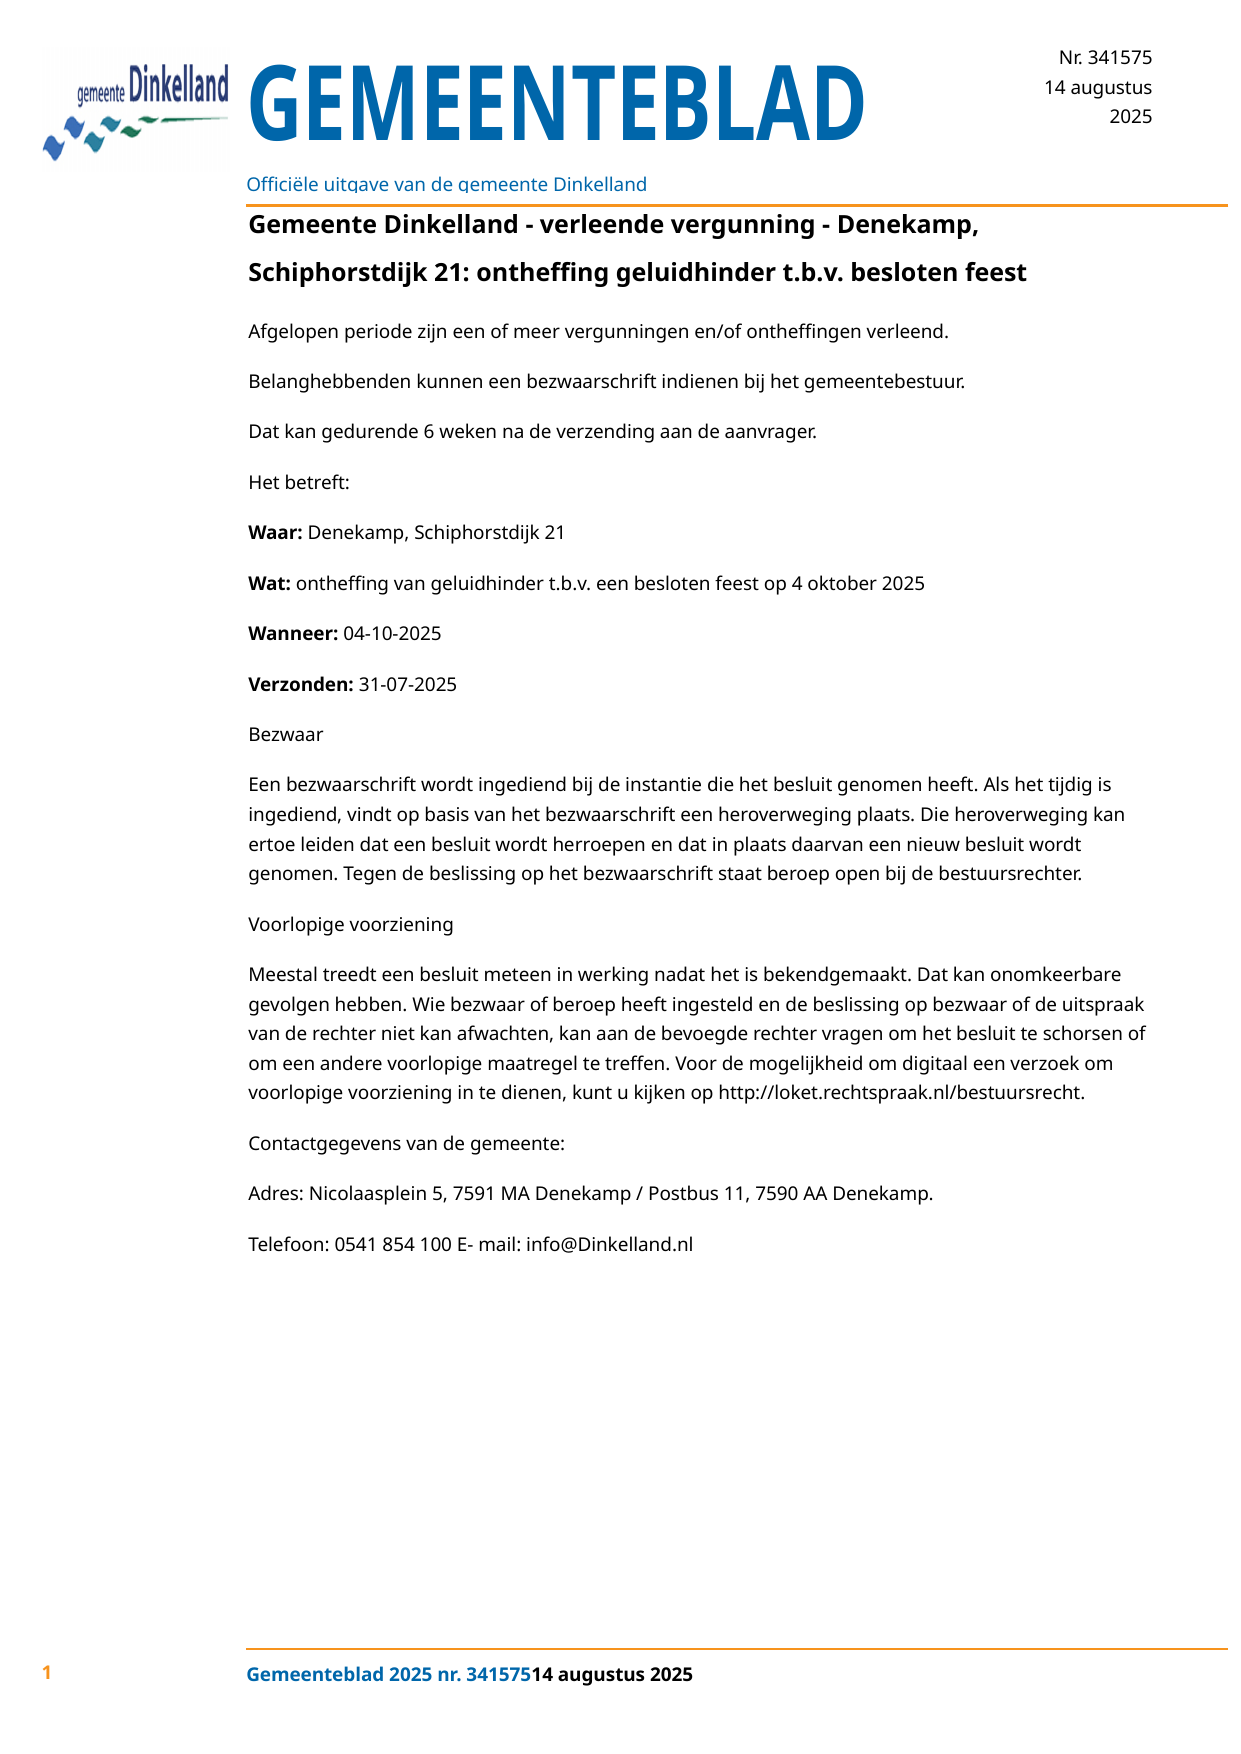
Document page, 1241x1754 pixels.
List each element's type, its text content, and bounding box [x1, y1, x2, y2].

text Afgelopen periode zijn een of meer vergunningen en/of ontheffingen verleend. [248, 318, 1152, 344]
text Dat kan gedurende 6 weken na de verzending aan de aanvrager. [248, 419, 1152, 444]
text Wat: ontheffing van geluidhinder t.b.v. een besloten feest op 4 oktober 2025 [248, 570, 1152, 596]
text Het betreft: [248, 469, 1152, 495]
text Wanneer: 04-10-2025 [248, 620, 1152, 646]
text Belanghebbenden kunnen een bezwaarschrift indienen bij het gemeentebestuur. [248, 368, 1152, 394]
text Meestal treedt een besluit meteen in werking nadat het is bekendgemaakt. Dat kan onomkeerbare gevolgen hebben. Wie bezwaar of beroep heeft ingesteld en de beslissing op bezwaar of de uitspraak van de rechter niet kan afwachten, kan aan de bevoegde rechter vragen om het besluit te schorsen of om een andere voorlopige maatregel te treffen. Voor de mogelijkheid om digitaal een verzoek om voorlopige voorziening in te dienen, kunt u kijken op http://loket.rechtspraak.nl/bestuursrecht. [248, 961, 1152, 1105]
text Gemeente Dinkelland - verleende vergunning - Denekamp, Schiphorstdijk 21: ontheffing geluidhinder t.b.v. besloten feest [248, 207, 1152, 288]
text Verzonden: 31-07-2025 [248, 671, 1152, 697]
text Een bezwaarschrift wordt ingediend bij de instantie die het besluit genomen heeft. Als het tijdig is ingediend, vindt op basis van het bezwaarschrift een heroverweging plaats. Die heroverweging kan ertoe leiden dat een besluit wordt herroepen en dat in plaats daarvan een nieuw besluit wordt genomen. Tegen de beslissing op het bezwaarschrift staat beroep open bij de bestuursrechter. [248, 772, 1152, 886]
text Bezwaar [248, 721, 1152, 747]
picture [41, 47, 231, 172]
text Waar: Denekamp, Schiphorstdijk 21 [248, 519, 1152, 545]
text Adres: Nicolaasplein 5, 7591 MA Denekamp / Postbus 11, 7590 AA Denekamp. [248, 1180, 1152, 1206]
text Voorlopige voorziening [248, 911, 1152, 937]
text Contactgegevens van de gemeente: [248, 1130, 1152, 1156]
text Telefoon: 0541 854 100 E- mail: info@Dinkelland.nl [248, 1231, 1152, 1257]
